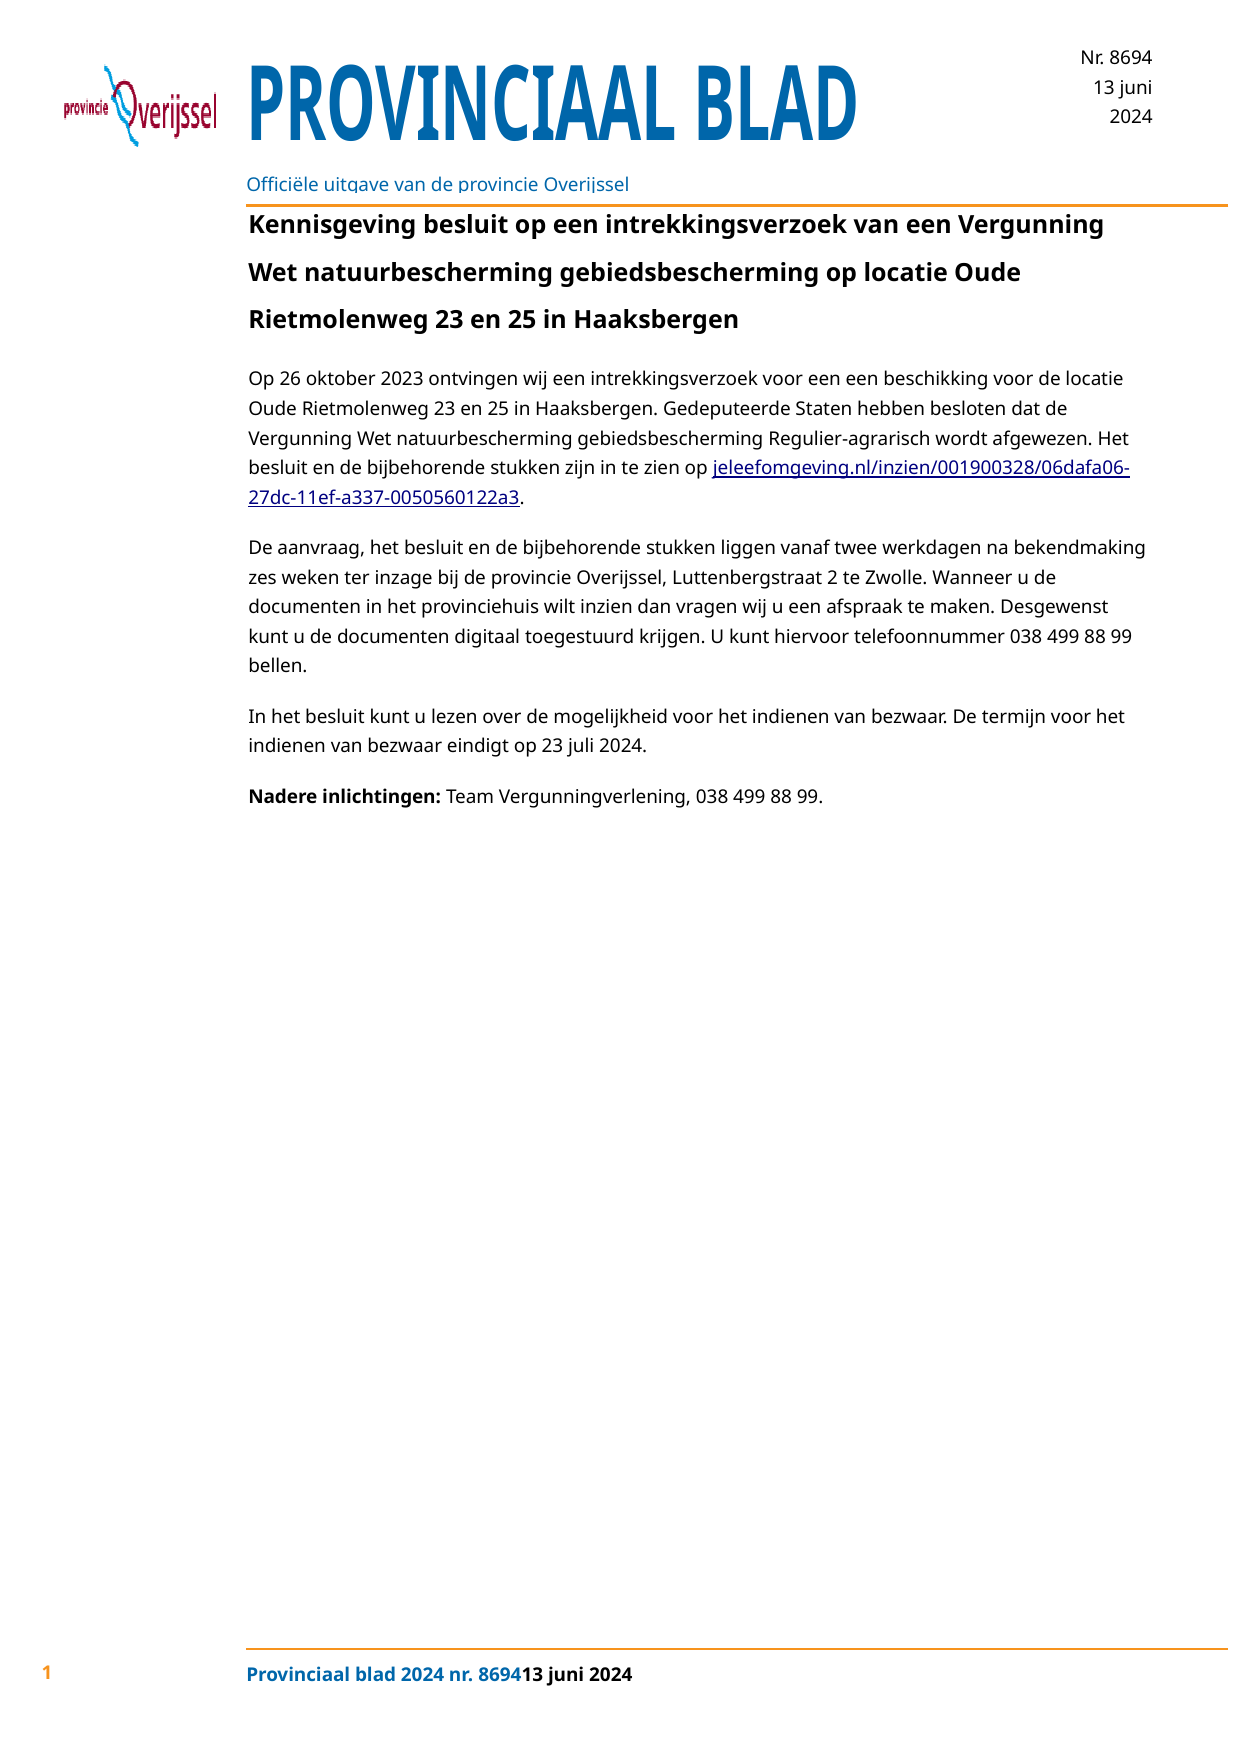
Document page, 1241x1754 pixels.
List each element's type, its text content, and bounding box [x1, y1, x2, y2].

picture [41, 47, 231, 172]
text Nadere inlichtingen: Team Vergunningverlening, 038 499 88 99. [248, 783, 1152, 809]
text In het besluit kunt u lezen over de mogelijkheid voor het indienen van bezwaar. De termijn voor het indienen van bezwaar eindigt op 23 juli 2024. [248, 703, 1152, 758]
text Kennisgeving besluit op een intrekkingsverzoek van een Vergunning Wet natuurbescherming gebiedsbescherming op locatie Oude Rietmolenweg 23 en 25 in Haaksbergen [248, 207, 1152, 336]
text Op 26 oktober 2023 ontvingen wij een intrekkingsverzoek voor een een beschikking voor de locatie Oude Rietmolenweg 23 en 25 in Haaksbergen. Gedeputeerde Staten hebben besloten dat de Vergunning Wet natuurbescherming gebiedsbescherming Regulier-agrarisch wordt afgewezen. Het besluit en de bijbehorende stukken zijn in te zien op jeleefomgeving.nl/inzien/001900328/06dafa06-27dc-11ef-a337-0050560122a3. [248, 366, 1152, 509]
text De aanvraag, het besluit en de bijbehorende stukken liggen vanaf twee werkdagen na bekendmaking zes weken ter inzage bij de provincie Overijssel, Luttenbergstraat 2 te Zwolle. Wanneer u de documenten in het provinciehuis wilt inzien dan vragen wij u een afspraak te maken. Desgewenst kunt u de documenten digitaal toegestuurd krijgen. U kunt hiervoor telefoonnummer 038 499 88 99 bellen. [248, 534, 1152, 678]
